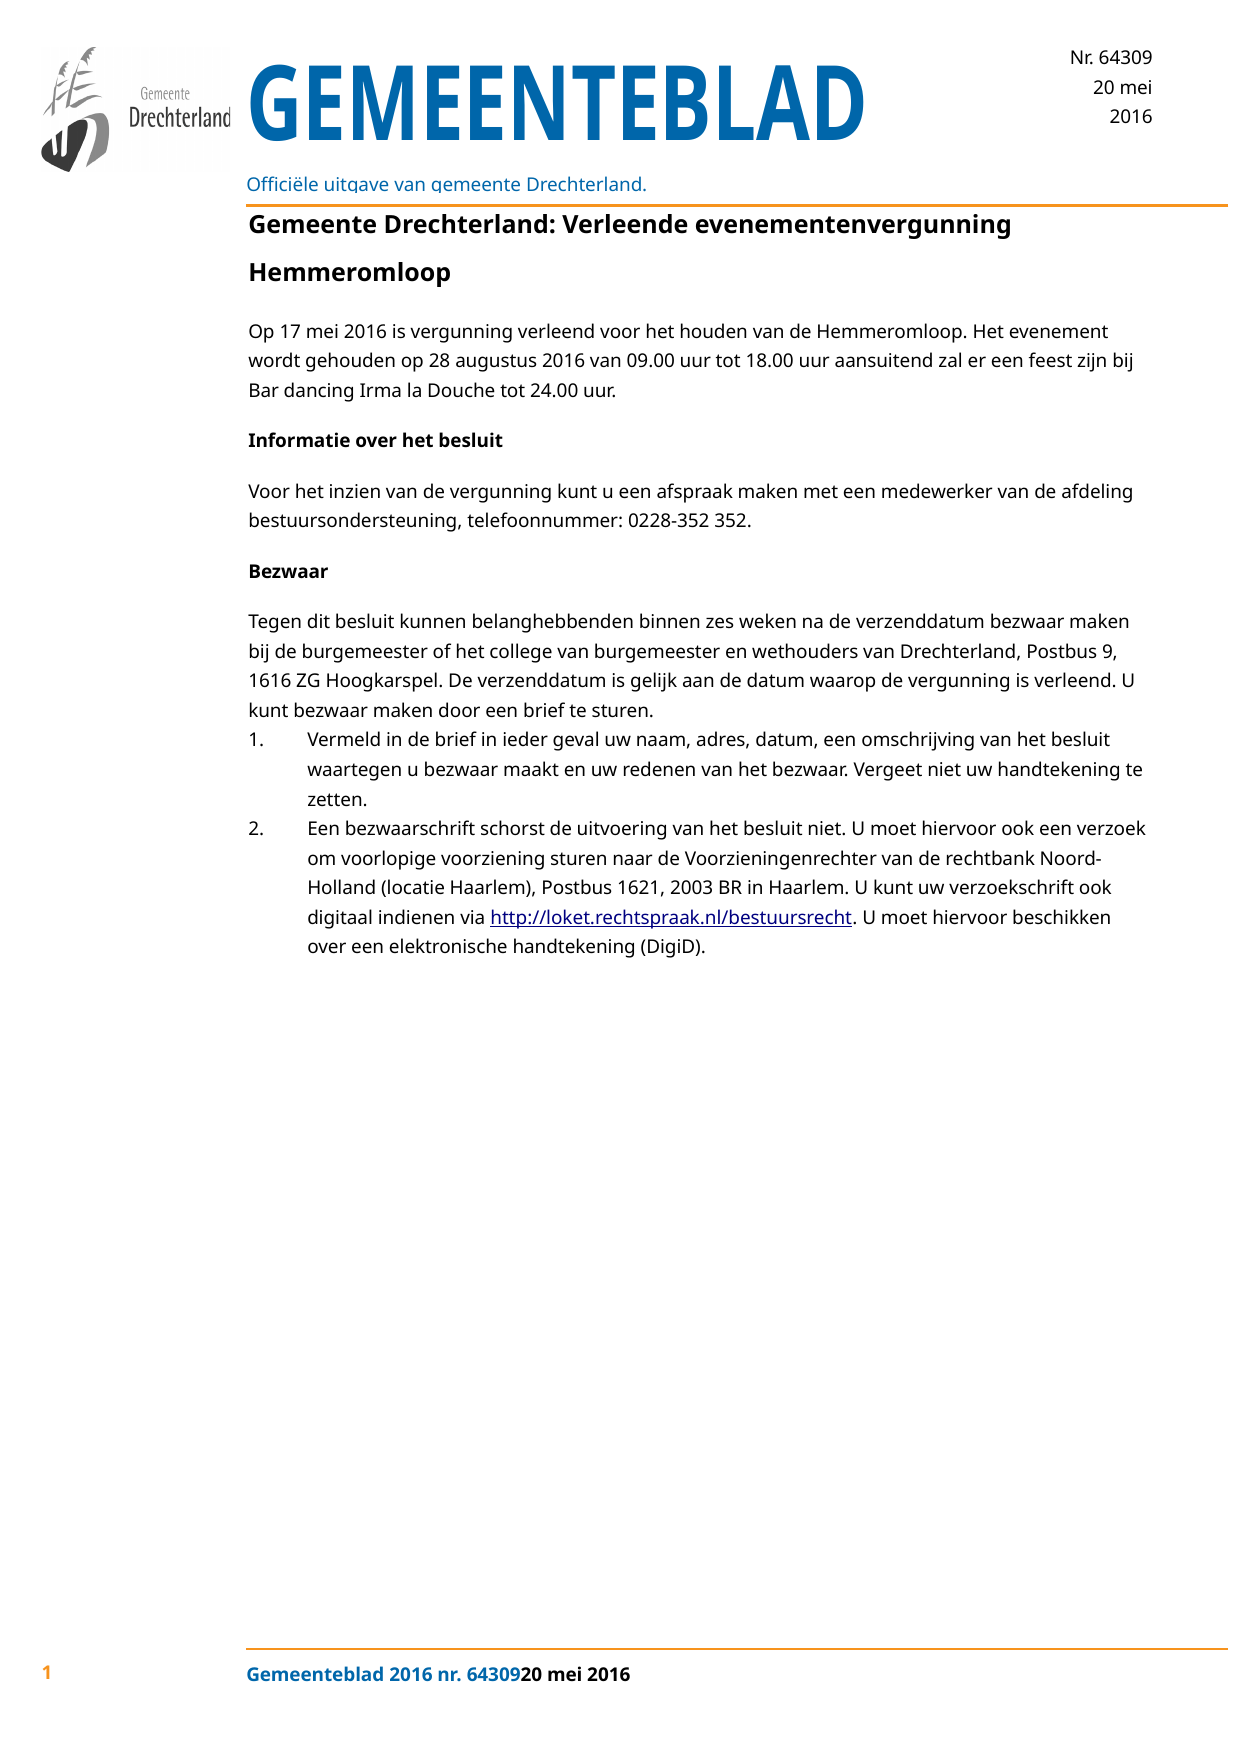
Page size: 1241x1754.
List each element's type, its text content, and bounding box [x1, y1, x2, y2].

picture [41, 47, 231, 172]
text Op 17 mei 2016 is vergunning verleend voor het houden van de Hemmeromloop. Het evenement wordt gehouden op 28 augustus 2016 van 09.00 uur tot 18.00 uur aansuitend zal er een feest zijn bij Bar dancing Irma la Douche tot 24.00 uur. [248, 318, 1152, 403]
text Informatie over het besluit [248, 427, 1152, 453]
text Tegen dit besluit kunnen belanghebbenden binnen zes weken na de verzenddatum bezwaar maken bij de burgemeester of het college van burgemeester en wethouders van Drechterland, Postbus 9, 1616 ZG Hoogkarspel. De verzenddatum is gelijk aan de datum waarop de vergunning is verleend. U kunt bezwaar maken door een brief te sturen. [248, 608, 1152, 723]
list Een bezwaarschrift schorst de uitvoering van het besluit niet. U moet hiervoor ook een verzoek om voorlopige voorziening sturen naar de Voorzieningenrechter van de rechtbank Noord-Holland (locatie Haarlem), Postbus 1621, 2003 BR in Haarlem. U kunt uw verzoekschrift ook digitaal indienen via http://loket.rechtspraak.nl/bestuursrecht. U moet hiervoor beschikken over een elektronische handtekening (DigiD). [248, 815, 1152, 959]
list Vermeld in de brief in ieder geval uw naam, adres, datum, een omschrijving van het besluit waartegen u bezwaar maakt en uw redenen van het bezwaar. Vergeet niet uw handtekening te zetten. [248, 727, 1152, 812]
text Gemeente Drechterland: Verleende evenementenvergunning Hemmeromloop [248, 207, 1152, 288]
text Bezwaar [248, 558, 1152, 584]
text Voor het inzien van de vergunning kunt u een afspraak maken met een medewerker van de afdeling bestuursondersteuning, telefoonnummer: 0228-352 352. [248, 478, 1152, 533]
